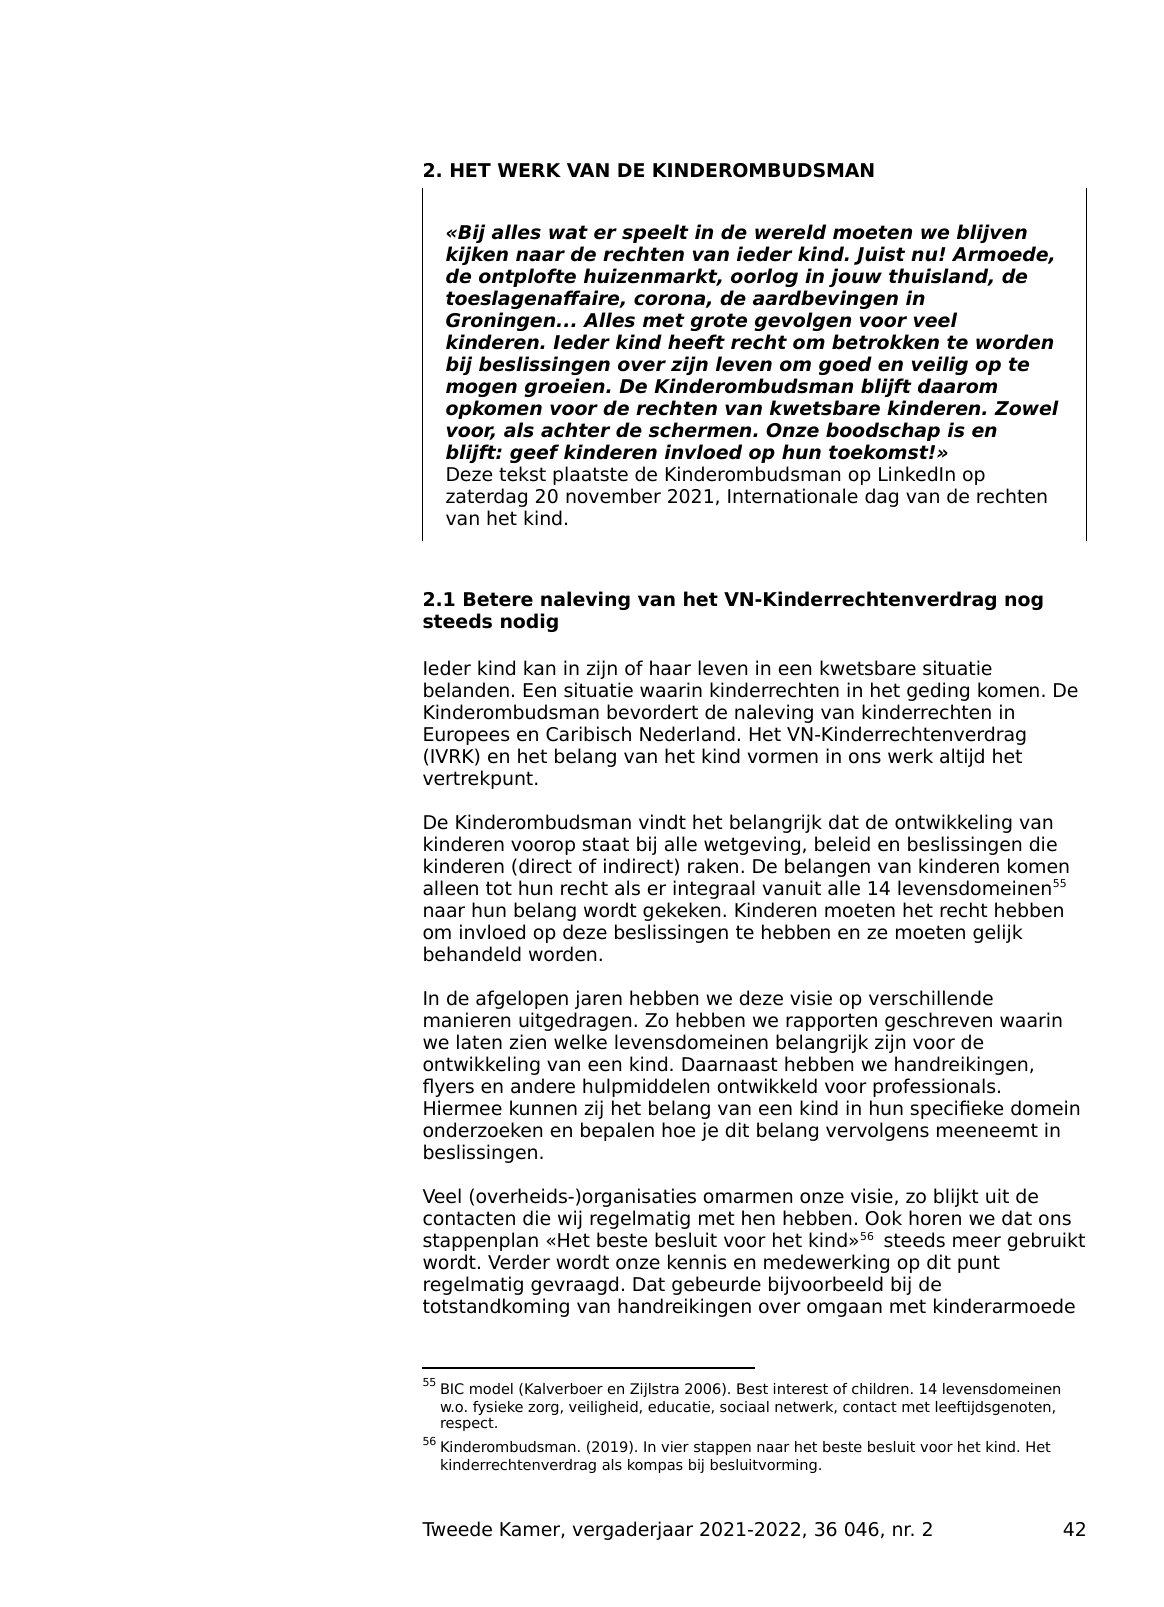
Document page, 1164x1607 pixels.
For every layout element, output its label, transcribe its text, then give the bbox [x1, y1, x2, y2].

subtitle 2.1 Betere naleving van het VN-Kinderrechtenverdrag nog steeds nodig [422, 589, 1087, 633]
text Ieder kind kan in zijn of haar leven in een kwetsbare situatie belanden. Een situatie waarin kinderrechten in het geding komen. De Kinderombudsman bevordert de naleving van kinderrechten in Europees en Caribisch Nederland. Het VN-Kinderrechtenverdrag (IVRK) en het belang van het kind vormen in ons werk altijd het vertrekpunt. [422, 658, 1087, 790]
text In de afgelopen jaren hebben we deze visie op verschillende manieren uitgedragen. Zo hebben we rapporten geschreven waarin we laten zien welke levensdomeinen belangrijk zijn voor de ontwikkeling van een kind. Daarnaast hebben we handreikingen, flyers en andere hulpmiddelen ontwikkeld voor professionals. Hiermee kunnen zij het belang van een kind in hun specifieke domein onderzoeken en bepalen hoe je dit belang vervolgens meeneemt in beslissingen. [422, 988, 1087, 1164]
text De Kinderombudsman vindt het belangrijk dat de ontwikkeling van kinderen voorop staat bij alle wetgeving, beleid en beslissingen die kinderen (direct of indirect) raken. De belangen van kinderen komen alleen tot hun recht als er integraal vanuit alle 14 levensdomeinen naar hun belang wordt gekeken. Kinderen moeten het recht hebben om invloed op deze beslissingen te hebben en ze moeten gelijk behandeld worden. [422, 812, 1087, 966]
table_header «Bij alles wat er speelt in de wereld moeten we blijven kijken naar de rechten van ieder kind. Juist nu! Armoede, de ontplofte huizenmarkt, oorlog in jouw thuisland, de toeslagenaffaire, corona, de aardbevingen in Groningen... Alles met grote gevolgen voor veel kinderen. Ieder kind heeft recht om betrokken te worden bij beslissingen over zijn leven om goed en veilig op te mogen groeien. De Kinderombudsman blijft daarom opkomen voor de rechten van kwetsbare kinderen. Zowel voor, als achter de schermen. Onze boodschap is en blijft: geef kinderen invloed op hun toekomst!» Deze tekst plaatste de Kinderombudsman op LinkedIn op zaterdag 20 november 2021, Internationale dag van de rechten van het kind. [423, 188, 1086, 541]
text BIC model (Kalverboer en Zijlstra 2006). Best interest of children. 14 levensdomeinen w.o. fysieke zorg, veiligheid, educatie, sociaal netwerk, contact met leeftijdsgenoten, respect. [422, 1377, 1087, 1432]
text Veel (overheids-)organisaties omarmen onze visie, zo blijkt uit de contacten die wij regelmatig met hen hebben. Ook horen we dat ons stappenplan «Het beste besluit voor het kind» steeds meer gebruikt wordt. Verder wordt onze kennis en medewerking op dit punt regelmatig gevraagd. Dat gebeurde bijvoorbeeld bij de totstandkoming van handreikingen over omgaan met kinderarmoede [422, 1186, 1087, 1318]
subtitle 2. HET WERK VAN DE KINDEROMBUDSMAN [422, 160, 1087, 182]
text Kinderombudsman. (2019). In vier stappen naar het beste besluit voor het kind. Het kinderrechtenverdrag als kompas bij besluitvorming. [422, 1435, 1087, 1474]
